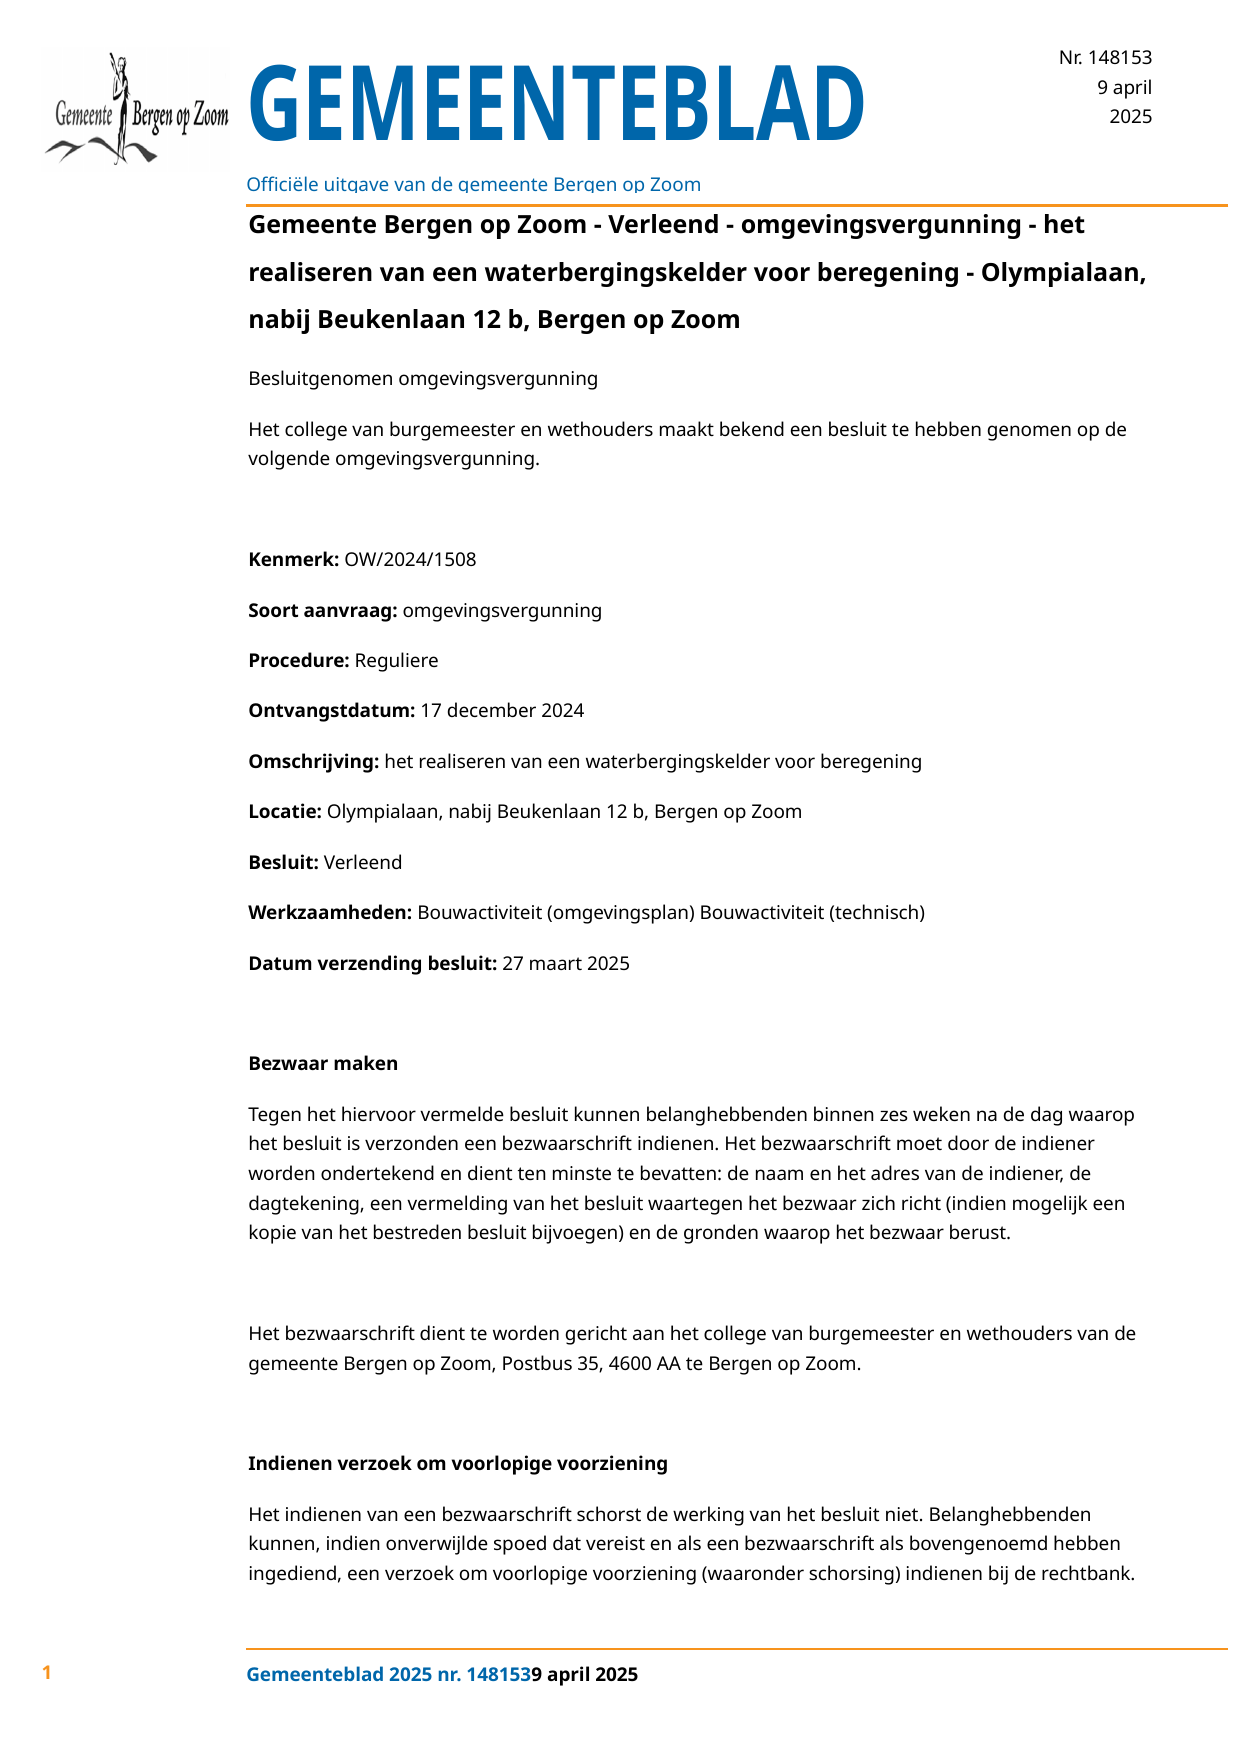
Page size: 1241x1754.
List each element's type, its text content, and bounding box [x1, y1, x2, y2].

text Procedure: Reguliere [248, 647, 1152, 673]
text Werkzaamheden: Bouwactiviteit (omgevingsplan) Bouwactiviteit (technisch) [248, 899, 1152, 925]
text Kenmerk: OW/2024/1508 [248, 546, 1152, 572]
text Omschrijving: het realiseren van een waterbergingskelder voor beregening [248, 748, 1152, 774]
text Soort aanvraag: omgevingsvergunning [248, 597, 1152, 622]
text Het indienen van een bezwaarschrift schorst de werking van het besluit niet. Belanghebbenden kunnen, indien onverwijlde spoed dat vereist en als een bezwaarschrift als bovengenoemd hebben ingediend, een verzoek om voorlopige voorziening (waaronder schorsing) indienen bij de rechtbank. [248, 1501, 1152, 1586]
text Ontvangstdatum: 17 december 2024 [248, 698, 1152, 723]
text Locatie: Olympialaan, nabij Beukenlaan 12 b, Bergen op Zoom [248, 798, 1152, 824]
text Indienen verzoek om voorlopige voorziening [248, 1451, 1152, 1476]
picture [41, 47, 231, 172]
text Besluitgenomen omgevingsvergunning [248, 366, 1152, 391]
text Tegen het hiervoor vermelde besluit kunnen belanghebbenden binnen zes weken na de dag waarop het besluit is verzonden een bezwaarschrift indienen. Het bezwaarschrift moet door de indiener worden ondertekend en dient ten minste te bevatten: de naam en het adres van de indiener, de dagtekening, een vermelding van het besluit waartegen het bezwaar zich richt (indien mogelijk een kopie van het bestreden besluit bijvoegen) en de gronden waarop het bezwaar berust. [248, 1101, 1152, 1245]
text Datum verzending besluit: 27 maart 2025 [248, 950, 1152, 975]
text Gemeente Bergen op Zoom - Verleend - omgevingsvergunning - het realiseren van een waterbergingskelder voor beregening - Olympialaan, nabij Beukenlaan 12 b, Bergen op Zoom [248, 207, 1152, 336]
text Bezwaar maken [248, 1051, 1152, 1076]
text Het college van burgemeester en wethouders maakt bekend een besluit te hebben genomen op de volgende omgevingsvergunning. [248, 416, 1152, 471]
text Het bezwaarschrift dient te worden gericht aan het college van burgemeester en wethouders van de gemeente Bergen op Zoom, Postbus 35, 4600 AA te Bergen op Zoom. [248, 1320, 1152, 1375]
text Besluit: Verleend [248, 849, 1152, 874]
